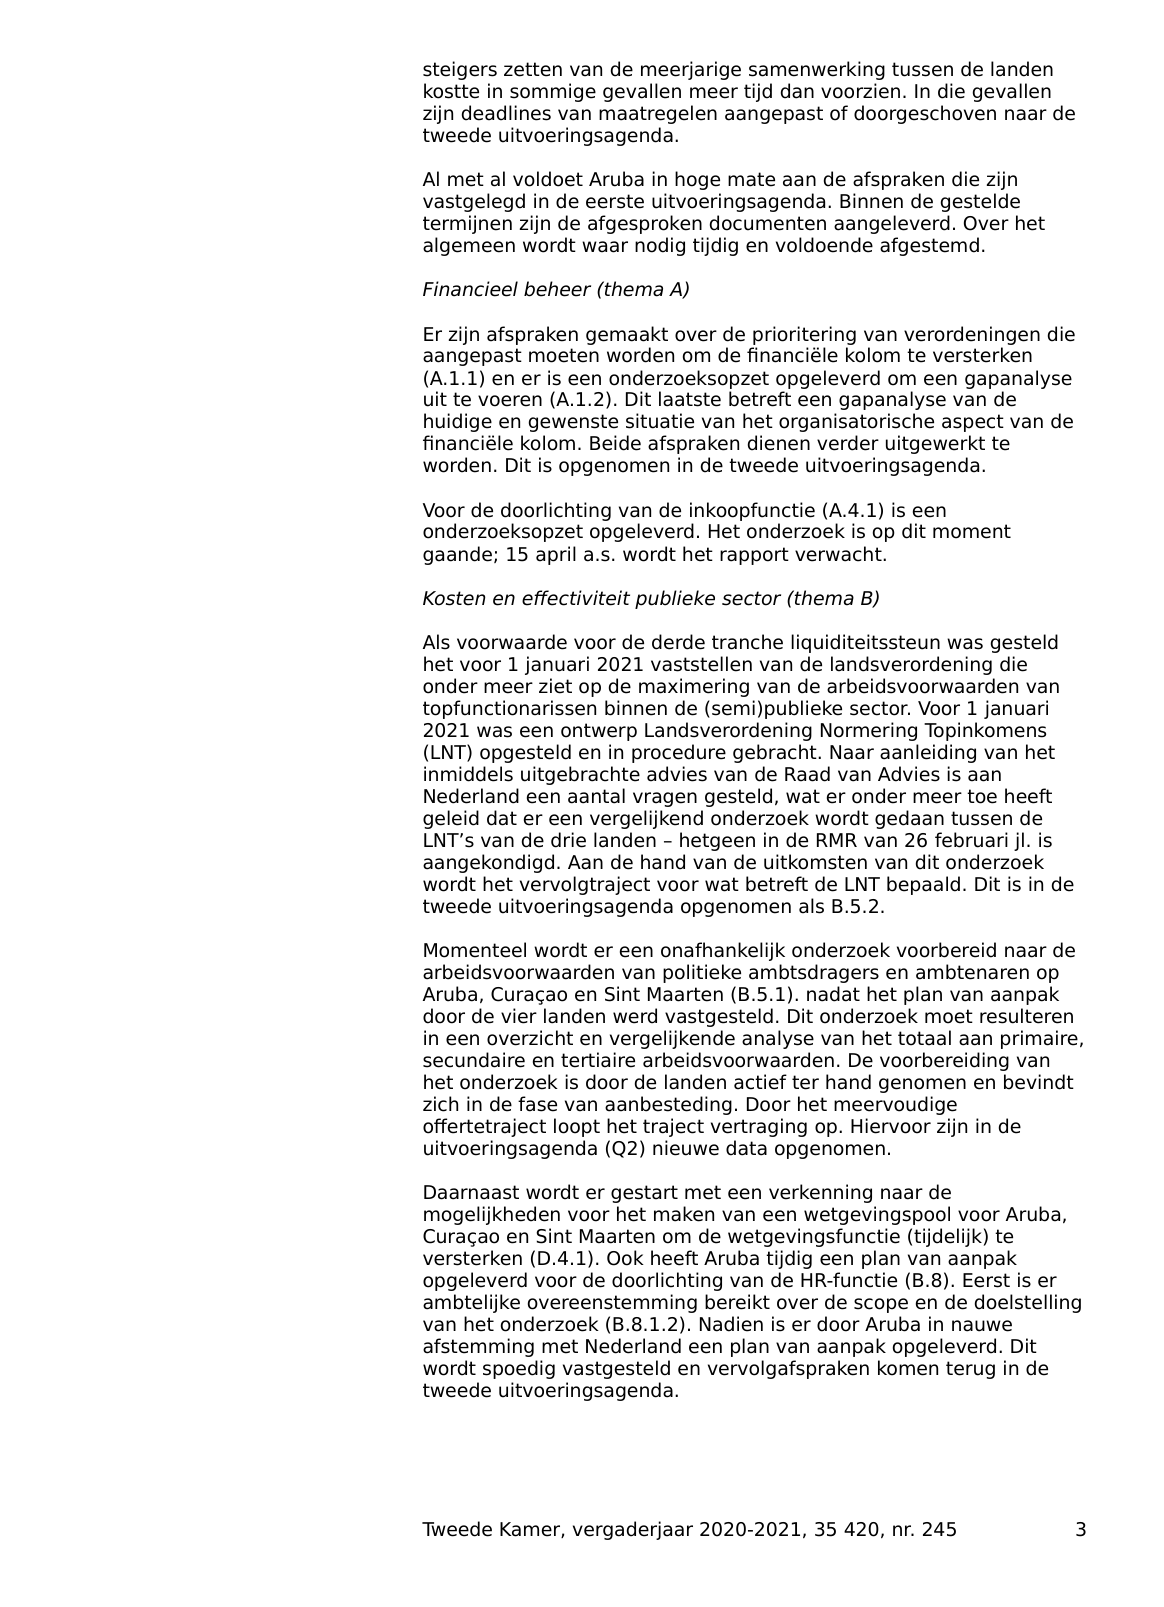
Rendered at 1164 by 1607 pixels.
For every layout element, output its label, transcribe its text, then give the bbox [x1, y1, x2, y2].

text Momenteel wordt er een onafhankelijk onderzoek voorbereid naar de arbeidsvoorwaarden van politieke ambtsdragers en ambtenaren op Aruba, Curaçao en Sint Maarten (B.5.1). nadat het plan van aanpak door de vier landen werd vastgesteld. Dit onderzoek moet resulteren in een overzicht en vergelijkende analyse van het totaal aan primaire, secundaire en tertiaire arbeidsvoorwaarden. De voorbereiding van het onderzoek is door de landen actief ter hand genomen en bevindt zich in de fase van aanbesteding. Door het meervoudige offertetraject loopt het traject vertraging op. Hiervoor zijn in de uitvoeringsagenda (Q2) nieuwe data opgenomen. [422, 940, 1087, 1159]
text Daarnaast wordt er gestart met een verkenning naar de mogelijkheden voor het maken van een wetgevingspool voor Aruba, Curaçao en Sint Maarten om de wetgevingsfunctie (tijdelijk) te versterken (D.4.1). Ook heeft Aruba tijdig een plan van aanpak opgeleverd voor de doorlichting van de HR-functie (B.8). Eerst is er ambtelijke overeenstemming bereikt over de scope en de doelstelling van het onderzoek (B.8.1.2). Nadien is er door Aruba in nauwe afstemming met Nederland een plan van aanpak opgeleverd. Dit wordt spoedig vastgesteld en vervolgafspraken komen terug in de tweede uitvoeringsagenda. [422, 1182, 1087, 1401]
text steigers zetten van de meerjarige samenwerking tussen de landen kostte in sommige gevallen meer tijd dan voorzien. In die gevallen zijn deadlines van maatregelen aangepast of doorgeschoven naar de tweede uitvoeringsagenda. [422, 59, 1087, 147]
text Al met al voldoet Aruba in hoge mate aan de afspraken die zijn vastgelegd in de eerste uitvoeringsagenda. Binnen de gestelde termijnen zijn de afgesproken documenten aangeleverd. Over het algemeen wordt waar nodig tijdig en voldoende afgestemd. [422, 169, 1087, 257]
subtitle Kosten en effectiviteit publieke sector (thema B) [422, 588, 1087, 609]
subtitle Financieel beheer (thema A) [422, 279, 1087, 301]
text Voor de doorlichting van de inkoopfunctie (A.4.1) is een onderzoeksopzet opgeleverd. Het onderzoek is op dit moment gaande; 15 april a.s. wordt het rapport verwacht. [422, 499, 1087, 565]
text Er zijn afspraken gemaakt over de prioritering van verordeningen die aangepast moeten worden om de financiële kolom te versterken (A.1.1) en er is een onderzoeksopzet opgeleverd om een gapanalyse uit te voeren (A.1.2). Dit laatste betreft een gapanalyse van de huidige en gewenste situatie van het organisatorische aspect van de financiële kolom. Beide afspraken dienen verder uitgewerkt te worden. Dit is opgenomen in de tweede uitvoeringsagenda. [422, 323, 1087, 477]
text Als voorwaarde voor de derde tranche liquiditeitssteun was gesteld het voor 1 januari 2021 vaststellen van de landsverordening die onder meer ziet op de maximering van de arbeidsvoorwaarden van topfunctionarissen binnen de (semi)publieke sector. Voor 1 januari 2021 was een ontwerp Landsverordening Normering Topinkomens (LNT) opgesteld en in procedure gebracht. Naar aanleiding van het inmiddels uitgebrachte advies van de Raad van Advies is aan Nederland een aantal vragen gesteld, wat er onder meer toe heeft geleid dat er een vergelijkend onderzoek wordt gedaan tussen de LNT’s van de drie landen – hetgeen in de RMR van 26 februari jl. is aangekondigd. Aan de hand van de uitkomsten van dit onderzoek wordt het vervolgtraject voor wat betreft de LNT bepaald. Dit is in de tweede uitvoeringsagenda opgenomen als B.5.2. [422, 632, 1087, 917]
